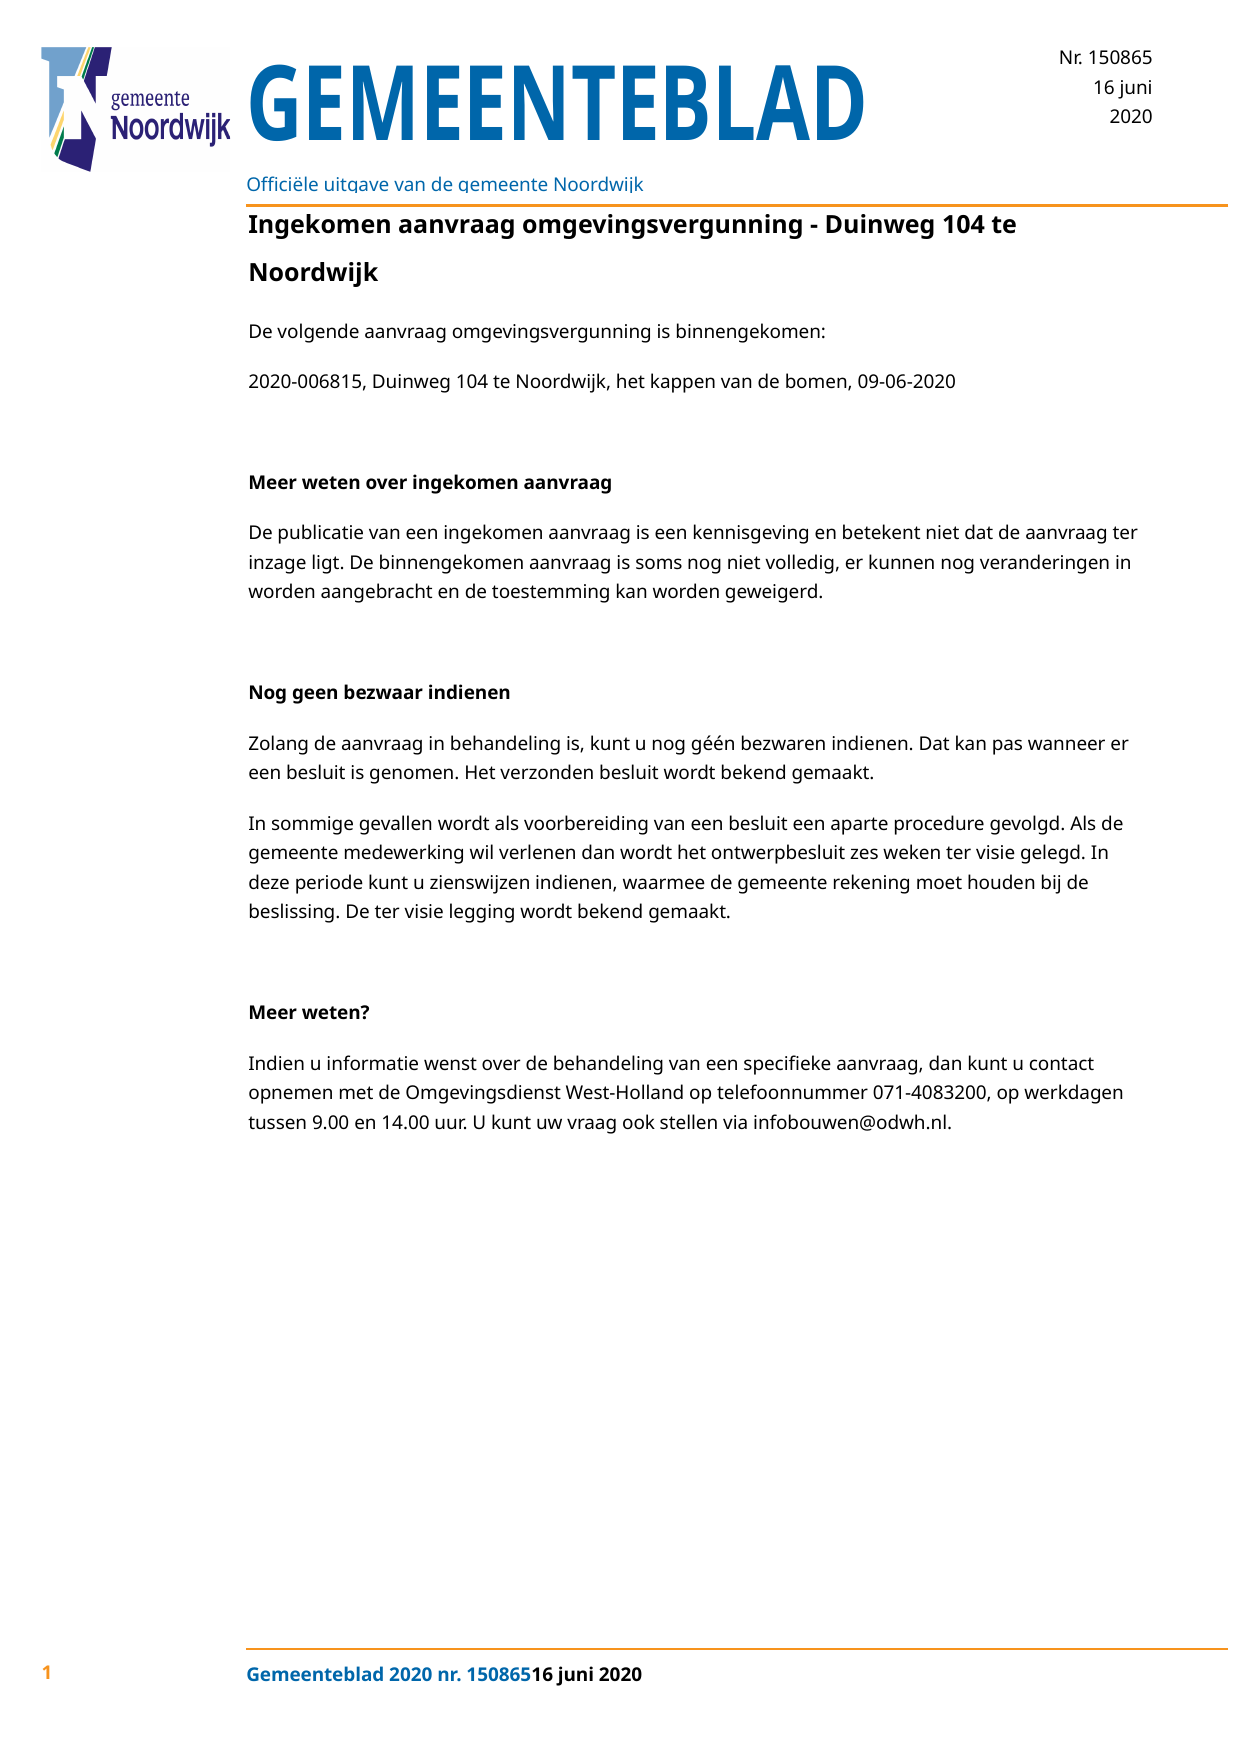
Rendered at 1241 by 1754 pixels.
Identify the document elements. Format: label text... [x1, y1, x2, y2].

text Ingekomen aanvraag omgevingsvergunning - Duinweg 104 te Noordwijk [248, 207, 1152, 288]
text Meer weten? [248, 999, 1152, 1025]
picture [41, 47, 231, 172]
text De volgende aanvraag omgevingsvergunning is binnengekomen: [248, 318, 1152, 344]
text Nog geen bezwaar indienen [248, 679, 1152, 705]
text Zolang de aanvraag in behandeling is, kunt u nog géén bezwaren indienen. Dat kan pas wanneer er een besluit is genomen. Het verzonden besluit wordt bekend gemaakt. [248, 730, 1152, 785]
text De publicatie van een ingekomen aanvraag is een kennisgeving en betekent niet dat de aanvraag ter inzage ligt. De binnengekomen aanvraag is soms nog niet volledig, er kunnen nog veranderingen in worden aangebracht en de toestemming kan worden geweigerd. [248, 519, 1152, 604]
text 2020-006815, Duinweg 104 te Noordwijk, het kappen van de bomen, 09-06-2020 [248, 368, 1152, 394]
text In sommige gevallen wordt als voorbereiding van een besluit een aparte procedure gevolgd. Als de gemeente medewerking wil verlenen dan wordt het ontwerpbesluit zes weken ter visie gelegd. In deze periode kunt u zienswijzen indienen, waarmee de gemeente rekening moet houden bij de beslissing. De ter visie legging wordt bekend gemaakt. [248, 810, 1152, 924]
text Indien u informatie wenst over de behandeling van een specifieke aanvraag, dan kunt u contact opnemen met de Omgevingsdienst West-Holland op telefoonnummer 071-4083200, op werkdagen tussen 9.00 en 14.00 uur. U kunt uw vraag ook stellen via infobouwen@odwh.nl. [248, 1050, 1152, 1135]
text Meer weten over ingekomen aanvraag [248, 469, 1152, 495]
